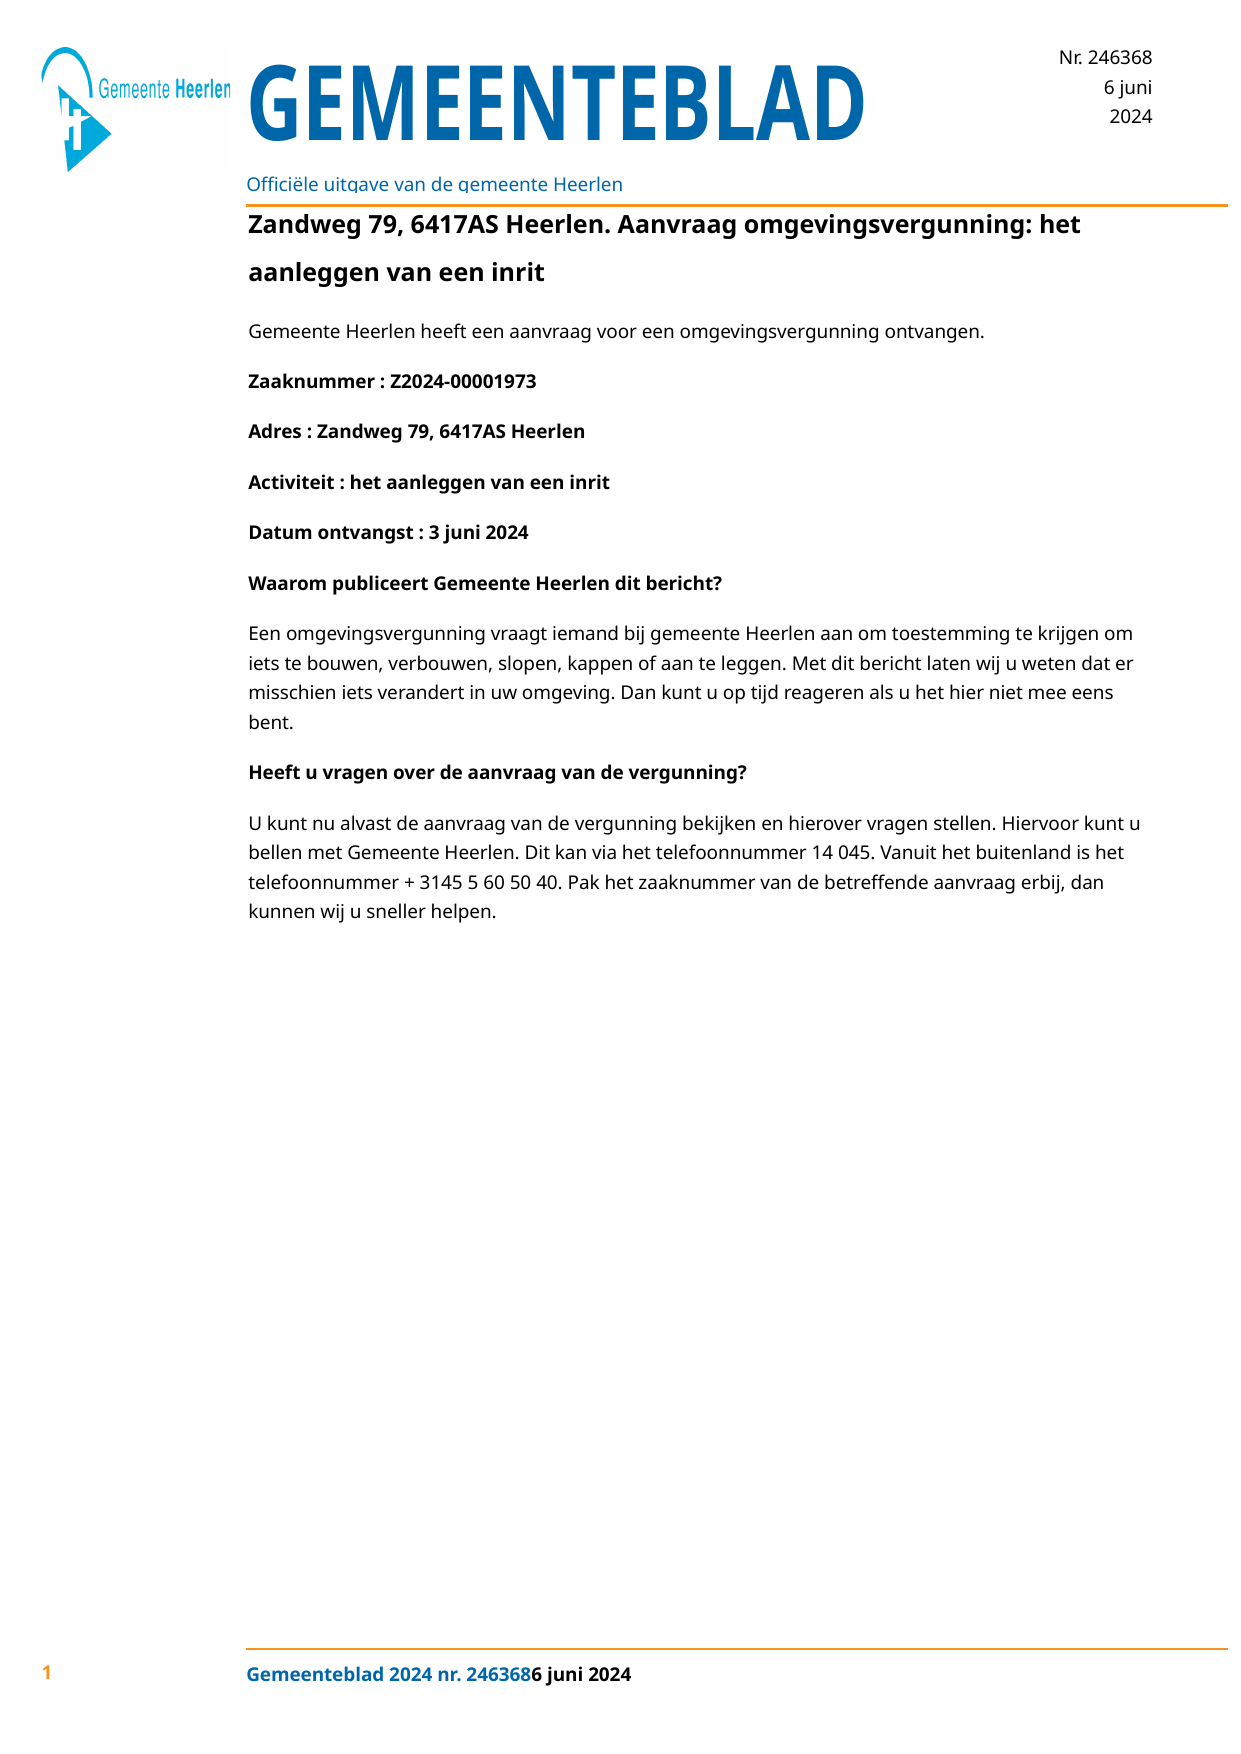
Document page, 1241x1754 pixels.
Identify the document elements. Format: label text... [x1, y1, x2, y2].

text Zaaknummer : Z2024-00001973 [248, 368, 1152, 394]
text Een omgevingsvergunning vraagt iemand bij gemeente Heerlen aan om toestemming te krijgen om iets te bouwen, verbouwen, slopen, kappen of aan te leggen. Met dit bericht laten wij u weten dat er misschien iets verandert in uw omgeving. Dan kunt u op tijd reageren als u het hier niet mee eens bent. [248, 620, 1152, 735]
picture [41, 47, 59, 70]
text Waarom publiceert Gemeente Heerlen dit bericht? [248, 570, 1152, 596]
picture [41, 47, 231, 172]
text Heeft u vragen over de aanvraag van de vergunning? [248, 759, 1152, 785]
text U kunt nu alvast de aanvraag van de vergunning bekijken en hierover vragen stellen. Hiervoor kunt u bellen met Gemeente Heerlen. Dit kan via het telefoonnummer 14 045. Vanuit het buitenland is het telefoonnummer + 3145 5 60 50 40. Pak het zaaknummer van de betreffende aanvraag erbij, dan kunnen wij u sneller helpen. [248, 810, 1152, 924]
text Datum ontvangst : 3 juni 2024 [248, 519, 1152, 545]
text Zandweg 79, 6417AS Heerlen. Aanvraag omgevingsvergunning: het aanleggen van een inrit [248, 207, 1152, 288]
text Gemeente Heerlen heeft een aanvraag voor een omgevingsvergunning ontvangen. [248, 318, 1152, 344]
text Adres : Zandweg 79, 6417AS Heerlen [248, 419, 1152, 444]
text Activiteit : het aanleggen van een inrit [248, 469, 1152, 495]
